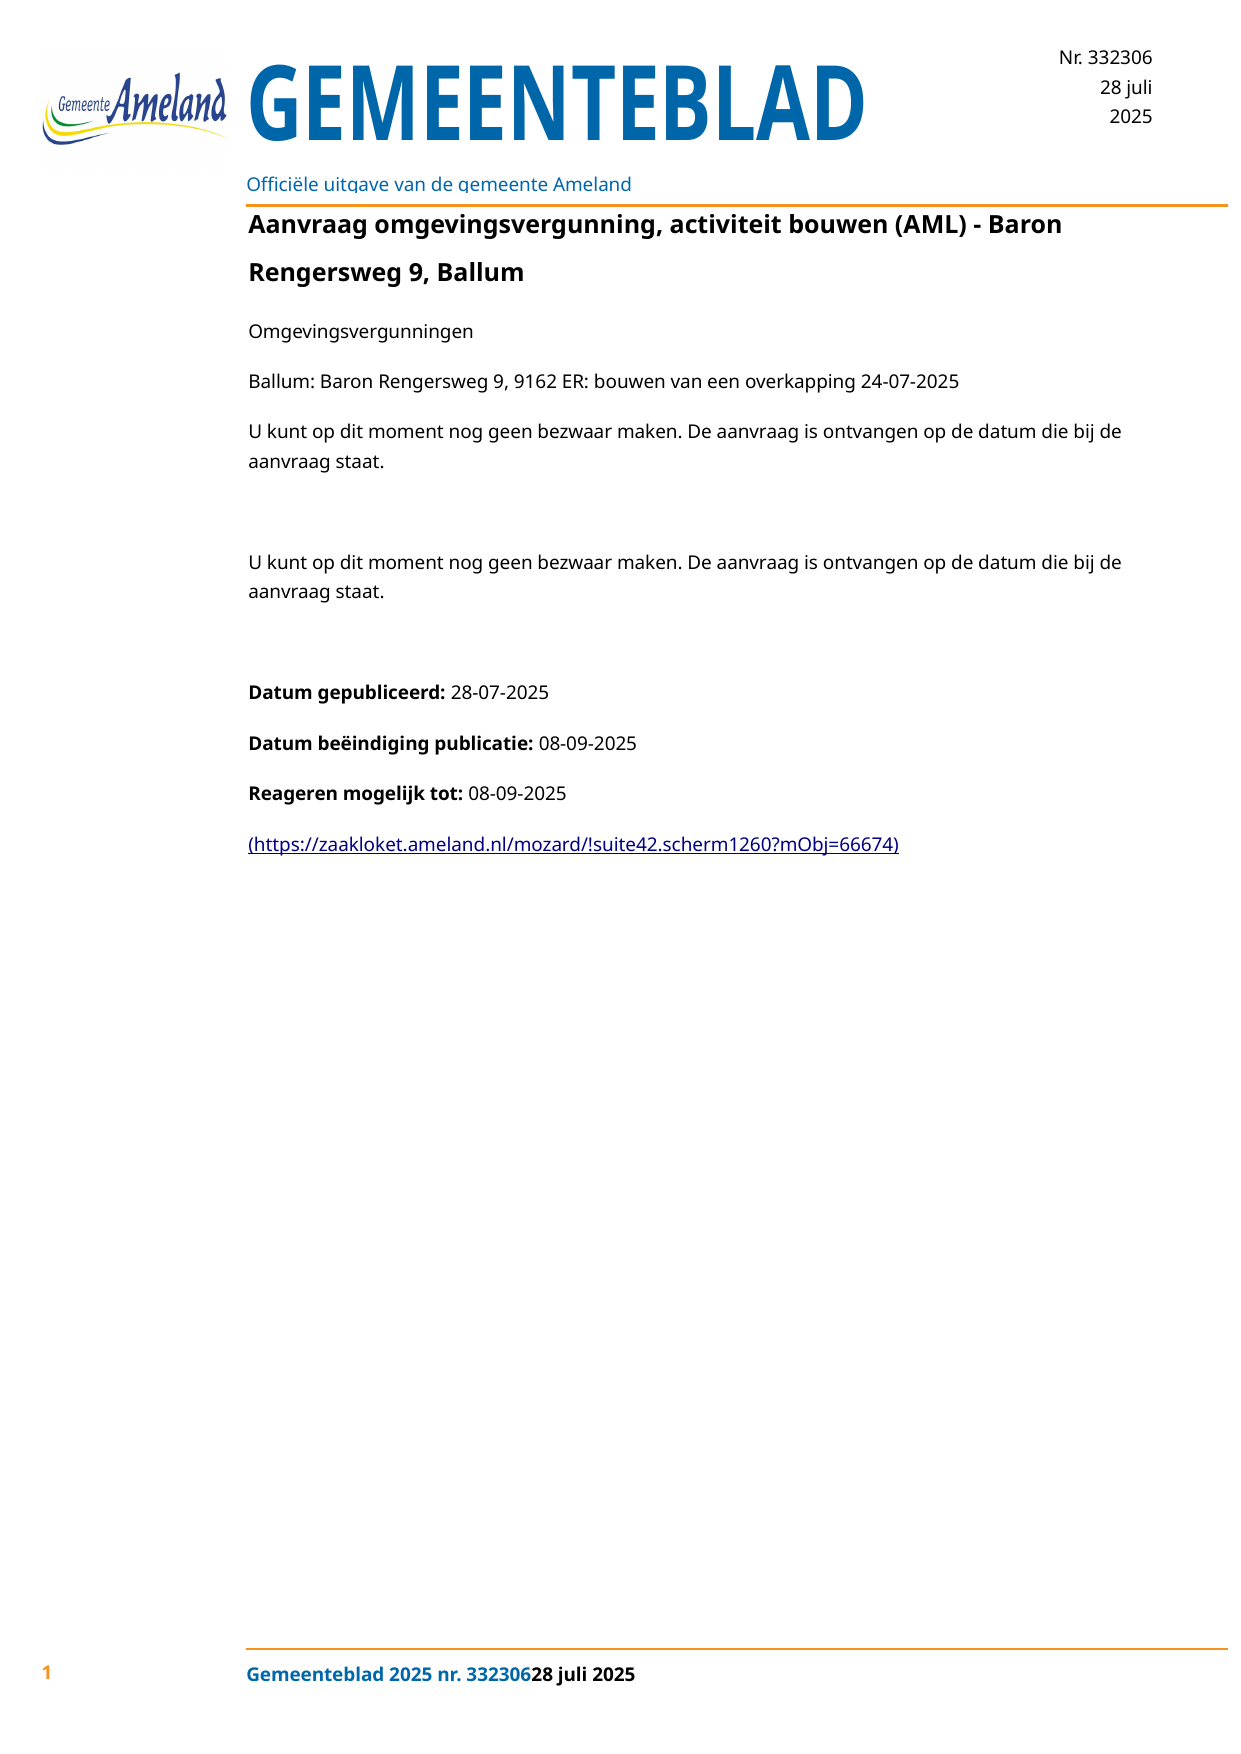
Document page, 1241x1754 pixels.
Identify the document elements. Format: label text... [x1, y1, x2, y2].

text Ballum: Baron Rengersweg 9, 9162 ER: bouwen van een overkapping 24-07-2025 [248, 368, 1152, 394]
text Omgevingsvergunningen [248, 318, 1152, 344]
text (https://zaakloket.ameland.nl/mozard/!suite42.scherm1260?mObj=66674) [248, 831, 1152, 857]
picture [41, 47, 231, 172]
text Datum beëindiging publicatie: 08-09-2025 [248, 730, 1152, 756]
text U kunt op dit moment nog geen bezwaar maken. De aanvraag is ontvangen op de datum die bij de aanvraag staat. [248, 549, 1152, 604]
text Reageren mogelijk tot: 08-09-2025 [248, 780, 1152, 806]
text U kunt op dit moment nog geen bezwaar maken. De aanvraag is ontvangen op de datum die bij de aanvraag staat. [248, 419, 1152, 474]
text Aanvraag omgevingsvergunning, activiteit bouwen (AML) - Baron Rengersweg 9, Ballum [248, 207, 1152, 288]
text Datum gepubliceerd: 28-07-2025 [248, 679, 1152, 705]
